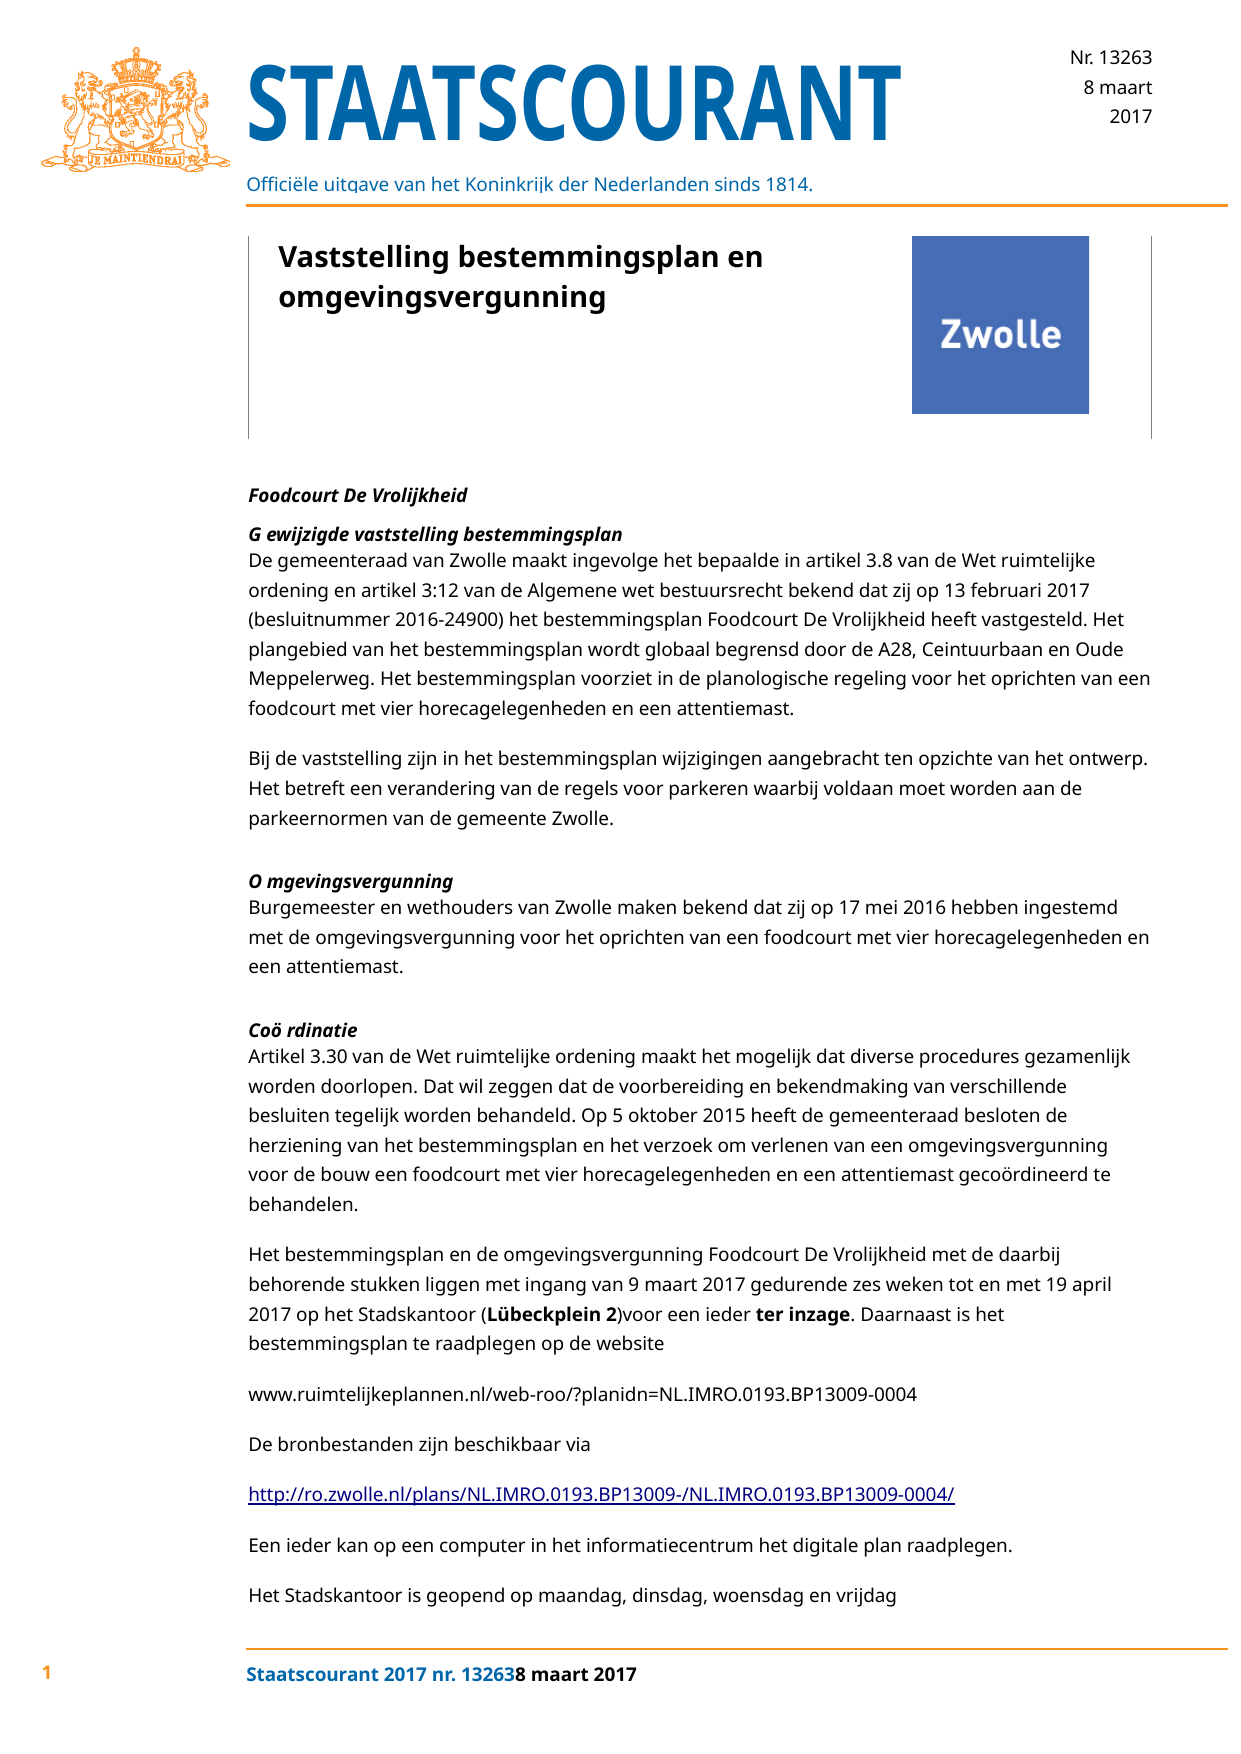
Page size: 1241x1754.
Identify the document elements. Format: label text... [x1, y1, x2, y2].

text Coö rdinatie [248, 1017, 1152, 1043]
table_header [1090, 236, 1151, 413]
text G ewijzigde vaststelling bestemmingsplan [248, 521, 1152, 547]
text Artikel 3.30 van de Wet ruimtelijke ordening maakt het mogelijk dat diverse procedures gezamenlijk worden doorlopen. Dat wil zeggen dat de voorbereiding en bekendmaking van verschillende besluiten tegelijk worden behandeld. Op 5 oktober 2015 heeft de gemeenteraad besloten de herziening van het bestemmingsplan en het verzoek om verlenen van een omgevingsvergunning voor de bouw een foodcourt met vier horecagelegenheden en een attentiemast gecoördineerd te behandelen. [248, 1043, 1152, 1217]
text http://ro.zwolle.nl/plans/NL.IMRO.0193.BP13009-/NL.IMRO.0193.BP13009-0004/ [248, 1482, 1152, 1507]
text Een ieder kan op een computer in het informatiecentrum het digitale plan raadplegen. [248, 1532, 1152, 1558]
text Burgemeester en wethouders van Zwolle maken bekend dat zij op 17 mei 2016 hebben ingestemd met de omgevingsvergunning voor het oprichten van een foodcourt met vier horecagelegenheden en een attentiemast. [248, 894, 1152, 979]
text Het bestemmingsplan en de omgevingsvergunning Foodcourt De Vrolijkheid met de daarbij behorende stukken liggen met ingang van 9 maart 2017 gedurende zes weken tot en met 19 april 2017 op het Stadskantoor (Lübeckplein 2)voor een ieder ter inzage. Daarnaast is het bestemmingsplan te raadplegen op de website [248, 1242, 1152, 1356]
text Foodcourt De Vrolijkheid [248, 482, 1152, 508]
table_header [850, 236, 912, 413]
table_header [850, 414, 1151, 439]
table_header Vaststelling bestemmingsplan en omgevingsvergunning [249, 236, 850, 439]
text De bronbestanden zijn beschikbaar via [248, 1431, 1152, 1457]
text De gemeenteraad van Zwolle maakt ingevolge het bepaalde in artikel 3.8 van de Wet ruimtelijke ordening en artikel 3:12 van de Algemene wet bestuursrecht bekend dat zij op 13 februari 2017 (besluitnummer 2016-24900) het bestemmingsplan Foodcourt De Vrolijkheid heeft vastgesteld. Het plangebied van het bestemmingsplan wordt globaal begrensd door de A28, Ceintuurbaan en Oude Meppelerweg. Het bestemmingsplan voorziet in de planologische regeling voor het oprichten van een foodcourt met vier horecagelegenheden en een attentiemast. [248, 547, 1152, 721]
picture [912, 236, 1090, 414]
picture [41, 47, 231, 172]
text O mgevingsvergunning [248, 869, 1152, 894]
text www.ruimtelijkeplannen.nl/web-roo/?planidn=NL.IMRO.0193.BP13009-0004 [248, 1381, 1152, 1406]
text Bij de vaststelling zijn in het bestemmingsplan wijzigingen aangebracht ten opzichte van het ontwerp. Het betreft een verandering van de regels voor parkeren waarbij voldaan moet worden aan de parkeernormen van de gemeente Zwolle. [248, 746, 1152, 830]
text Het Stadskantoor is geopend op maandag, dinsdag, woensdag en vrijdag [248, 1582, 1152, 1608]
